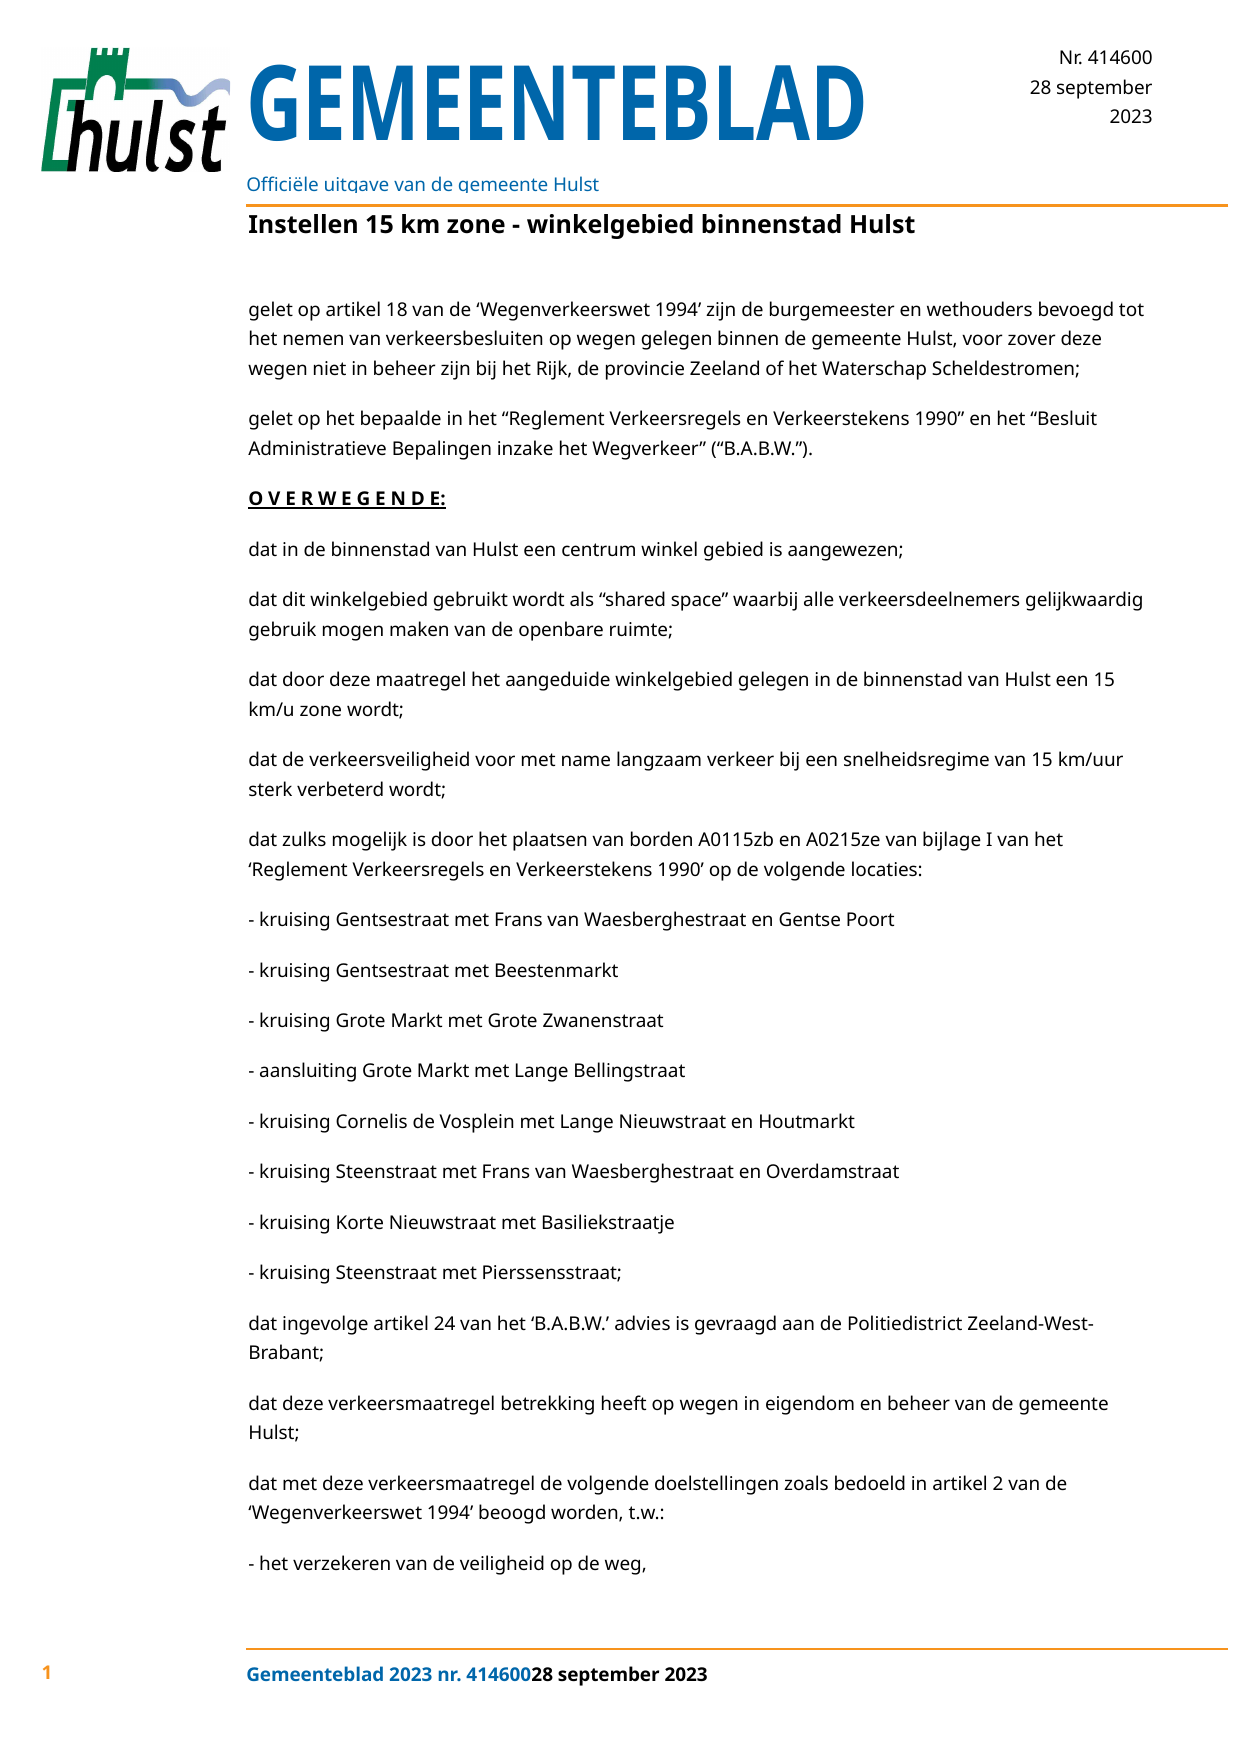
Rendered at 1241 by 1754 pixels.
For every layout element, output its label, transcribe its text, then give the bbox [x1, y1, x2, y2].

text dat de verkeersveiligheid voor met name langzaam verkeer bij een snelheidsregime van 15 km/uur sterk verbeterd wordt; [248, 746, 1152, 802]
picture [41, 47, 231, 172]
text dat door deze maatregel het aangeduide winkelgebied gelegen in de binnenstad van Hulst een 15 km/u zone wordt; [248, 666, 1152, 722]
text dat dit winkelgebied gebruikt wordt als “shared space” waarbij alle verkeersdeelnemers gelijkwaardig gebruik mogen maken van de openbare ruimte; [248, 586, 1152, 642]
text - kruising Grote Markt met Grote Zwanenstraat [248, 1007, 1152, 1033]
text - kruising Steenstraat met Frans van Waesberghestraat en Overdamstraat [248, 1158, 1152, 1184]
text - kruising Korte Nieuwstraat met Basiliekstraatje [248, 1209, 1152, 1235]
text dat met deze verkeersmaatregel de volgende doelstellingen zoals bedoeld in artikel 2 van de ‘Wegenverkeerswet 1994’ beoogd worden, t.w.: [248, 1470, 1152, 1525]
text O V E R W E G E N D E: [248, 486, 1152, 511]
text dat deze verkeersmaatregel betrekking heeft op wegen in eigendom en beheer van de gemeente Hulst; [248, 1390, 1152, 1445]
text gelet op het bepaalde in het “Reglement Verkeersregels en Verkeerstekens 1990” en het “Besluit Administratieve Bepalingen inzake het Wegverkeer” (“B.A.B.W.”). [248, 406, 1152, 461]
text gelet op artikel 18 van de ‘Wegenverkeerswet 1994’ zijn de burgemeester en wethouders bevoegd tot het nemen van verkeersbesluiten op wegen gelegen binnen de gemeente Hulst, voor zover deze wegen niet in beheer zijn bij het Rijk, de provincie Zeeland of het Waterschap Scheldestromen; [248, 296, 1152, 381]
text dat ingevolge artikel 24 van het ‘B.A.B.W.’ advies is gevraagd aan de Politiedistrict Zeeland-West-Brabant; [248, 1310, 1152, 1365]
text - kruising Steenstraat met Pierssensstraat; [248, 1259, 1152, 1285]
text dat zulks mogelijk is door het plaatsen van borden A0115zb en A0215ze van bijlage I van het ‘Reglement Verkeersregels en Verkeerstekens 1990’ op de volgende locaties: [248, 826, 1152, 882]
text - kruising Gentsestraat met Beestenmarkt [248, 957, 1152, 983]
text Instellen 15 km zone - winkelgebied binnenstad Hulst [248, 207, 1152, 241]
text dat in de binnenstad van Hulst een centrum winkel gebied is aangewezen; [248, 536, 1152, 562]
text - aansluiting Grote Markt met Lange Bellingstraat [248, 1058, 1152, 1083]
text - kruising Gentsestraat met Frans van Waesberghestraat en Gentse Poort [248, 906, 1152, 932]
text - het verzekeren van de veiligheid op de weg, [248, 1550, 1152, 1576]
text - kruising Cornelis de Vosplein met Lange Nieuwstraat en Houtmarkt [248, 1108, 1152, 1134]
